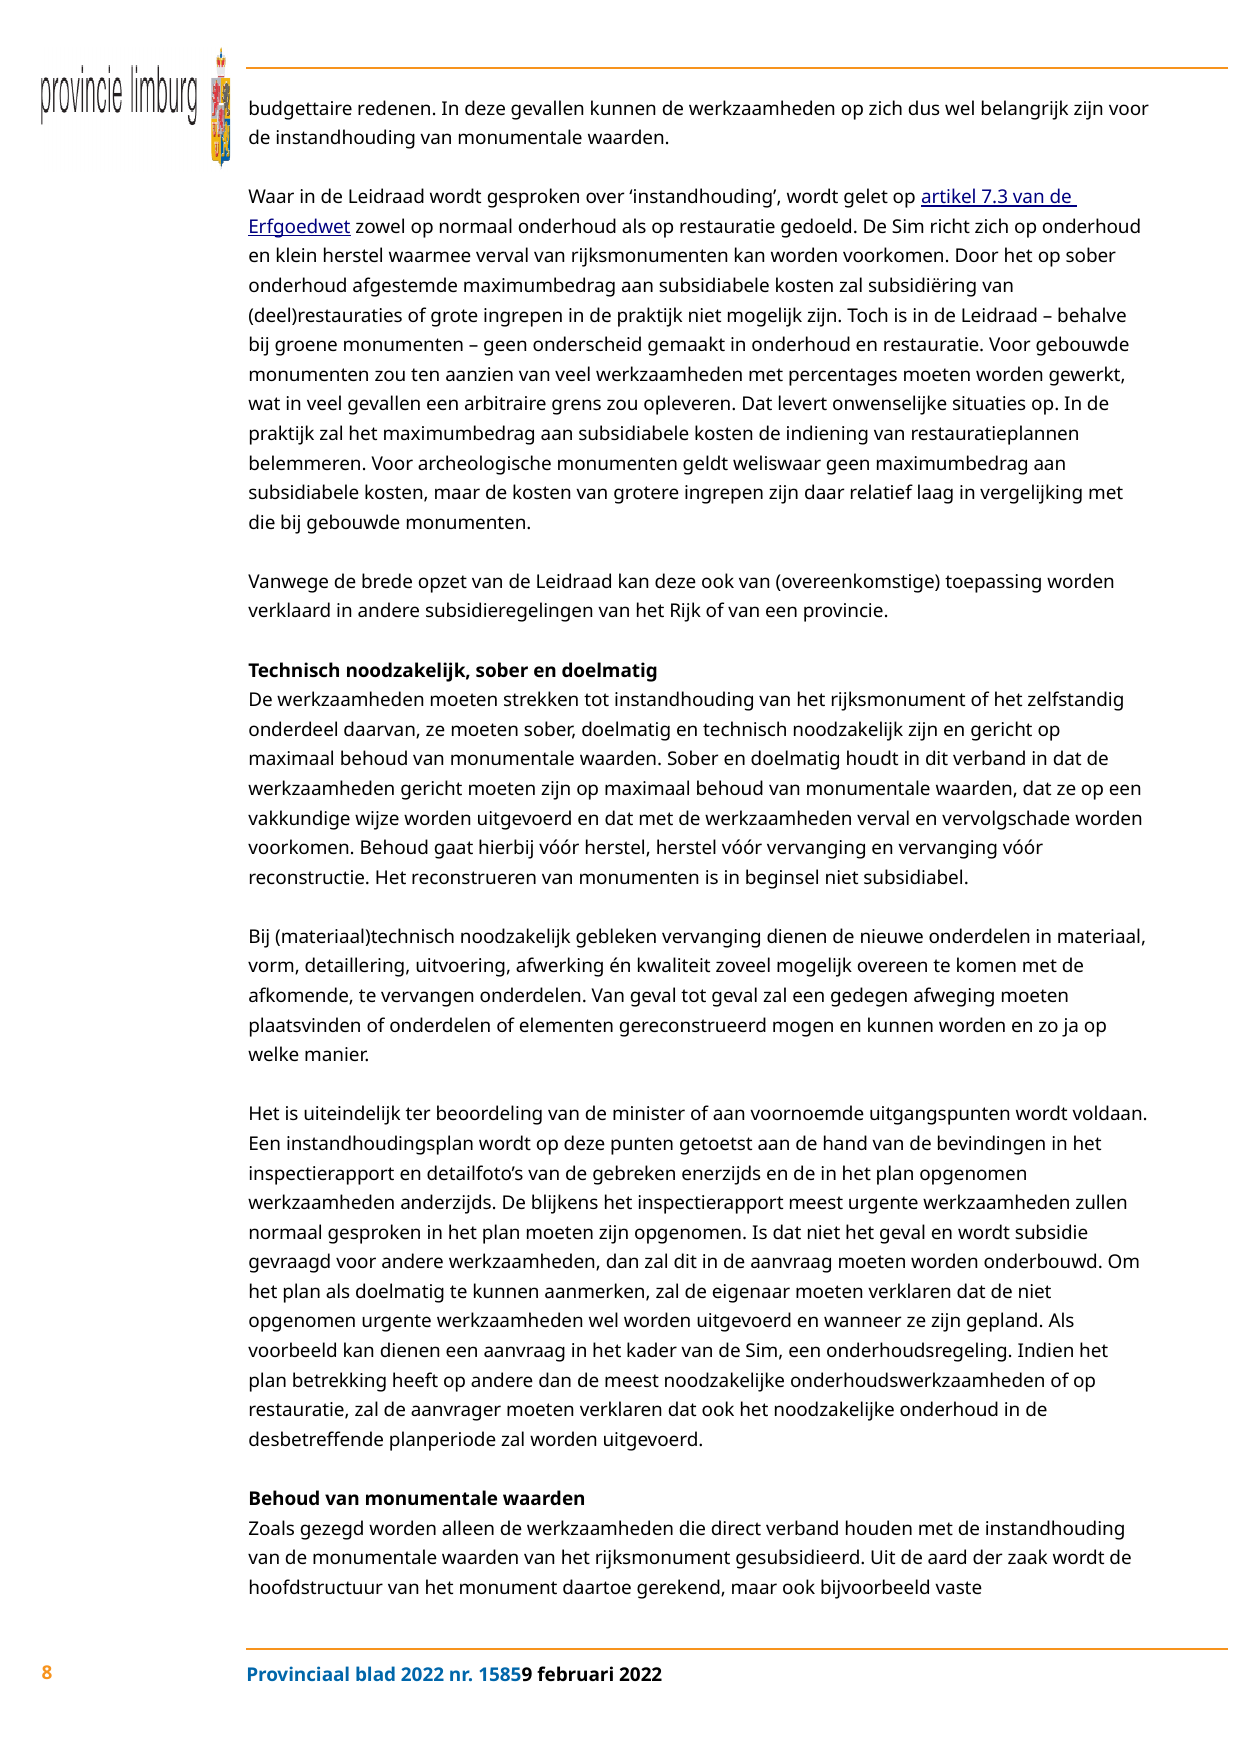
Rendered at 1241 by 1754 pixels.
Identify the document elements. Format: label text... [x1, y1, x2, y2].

text Het is uiteindelijk ter beoordeling van de minister of aan voornoemde uitgangspunten wordt voldaan. Een instandhoudingsplan wordt op deze punten getoetst aan de hand van de bevindingen in het inspectierapport en detailfoto’s van de gebreken enerzijds en de in het plan opgenomen werkzaamheden anderzijds. De blijkens het inspectierapport meest urgente werkzaamheden zullen normaal gesproken in het plan moeten zijn opgenomen. Is dat niet het geval en wordt subsidie gevraagd voor andere werkzaamheden, dan zal dit in de aanvraag moeten worden onderbouwd. Om het plan als doelmatig te kunnen aanmerken, zal de eigenaar moeten verklaren dat de niet opgenomen urgente werkzaamheden wel worden uitgevoerd en wanneer ze zijn gepland. Als voorbeeld kan dienen een aanvraag in het kader van de Sim, een onderhoudsregeling. Indien het plan betrekking heeft op andere dan de meest noodzakelijke onderhoudswerkzaamheden of op restauratie, zal de aanvrager moeten verklaren dat ook het noodzakelijke onderhoud in de desbetreffende planperiode zal worden uitgevoerd. [248, 1101, 1152, 1452]
text De werkzaamheden moeten strekken tot instandhouding van het rijksmonument of het zelfstandig onderdeel daarvan, ze moeten sober, doelmatig en technisch noodzakelijk zijn en gericht op maximaal behoud van monumentale waarden. Sober en doelmatig houdt in dit verband in dat de werkzaamheden gericht moeten zijn op maximaal behoud van monumentale waarden, dat ze op een vakkundige wijze worden uitgevoerd en dat met de werkzaamheden verval en vervolgschade worden voorkomen. Behoud gaat hierbij vóór herstel, herstel vóór vervanging en vervanging vóór reconstructie. Het reconstrueren van monumenten is in beginsel niet subsidiabel. [248, 686, 1152, 890]
text Technisch noodzakelijk, sober en doelmatig [248, 657, 1152, 683]
text Vanwege de brede opzet van de Leidraad kan deze ook van (overeenkomstige) toepassing worden verklaard in andere subsidieregelingen van het Rijk of van een provincie. [248, 568, 1152, 623]
text Zoals gezegd worden alleen de werkzaamheden die direct verband houden met de instandhouding van de monumentale waarden van het rijksmonument gesubsidieerd. Uit de aard der zaak wordt de hoofdstructuur van het monument daartoe gerekend, maar ook bijvoorbeeld vaste [248, 1515, 1152, 1600]
text Bij (materiaal)technisch noodzakelijk gebleken vervanging dienen de nieuwe onderdelen in materiaal, vorm, detaillering, uitvoering, afwerking én kwaliteit zoveel mogelijk overeen te komen met de afkomende, te vervangen onderdelen. Van geval tot geval zal een gedegen afweging moeten plaatsvinden of onderdelen of elementen gereconstrueerd mogen en kunnen worden en zo ja op welke manier. [248, 923, 1152, 1067]
text Waar in de Leidraad wordt gesproken over ‘instandhouding’, wordt gelet op artikel 7.3 van de Erfgoedwet zowel op normaal onderhoud als op restauratie gedoeld. De Sim richt zich op onderhoud en klein herstel waarmee verval van rijksmonumenten kan worden voorkomen. Door het op sober onderhoud afgestemde maximumbedrag aan subsidiabele kosten zal subsidiëring van (deel)restauraties of grote ingrepen in de praktijk niet mogelijk zijn. Toch is in de Leidraad – behalve bij groene monumenten – geen onderscheid gemaakt in onderhoud en restauratie. Voor gebouwde monumenten zou ten aanzien van veel werkzaamheden met percentages moeten worden gewerkt, wat in veel gevallen een arbitraire grens zou opleveren. Dat levert onwenselijke situaties op. In de praktijk zal het maximumbedrag aan subsidiabele kosten de indiening van restauratieplannen belemmeren. Voor archeologische monumenten geldt weliswaar geen maximumbedrag aan subsidiabele kosten, maar de kosten van grotere ingrepen zijn daar relatief laag in vergelijking met die bij gebouwde monumenten. [248, 183, 1152, 535]
text budgettaire redenen. In deze gevallen kunnen de werkzaamheden op zich dus wel belangrijk zijn voor de instandhouding van monumentale waarden. [248, 95, 1152, 150]
picture [41, 47, 231, 172]
text Behoud van monumentale waarden [248, 1485, 1152, 1511]
